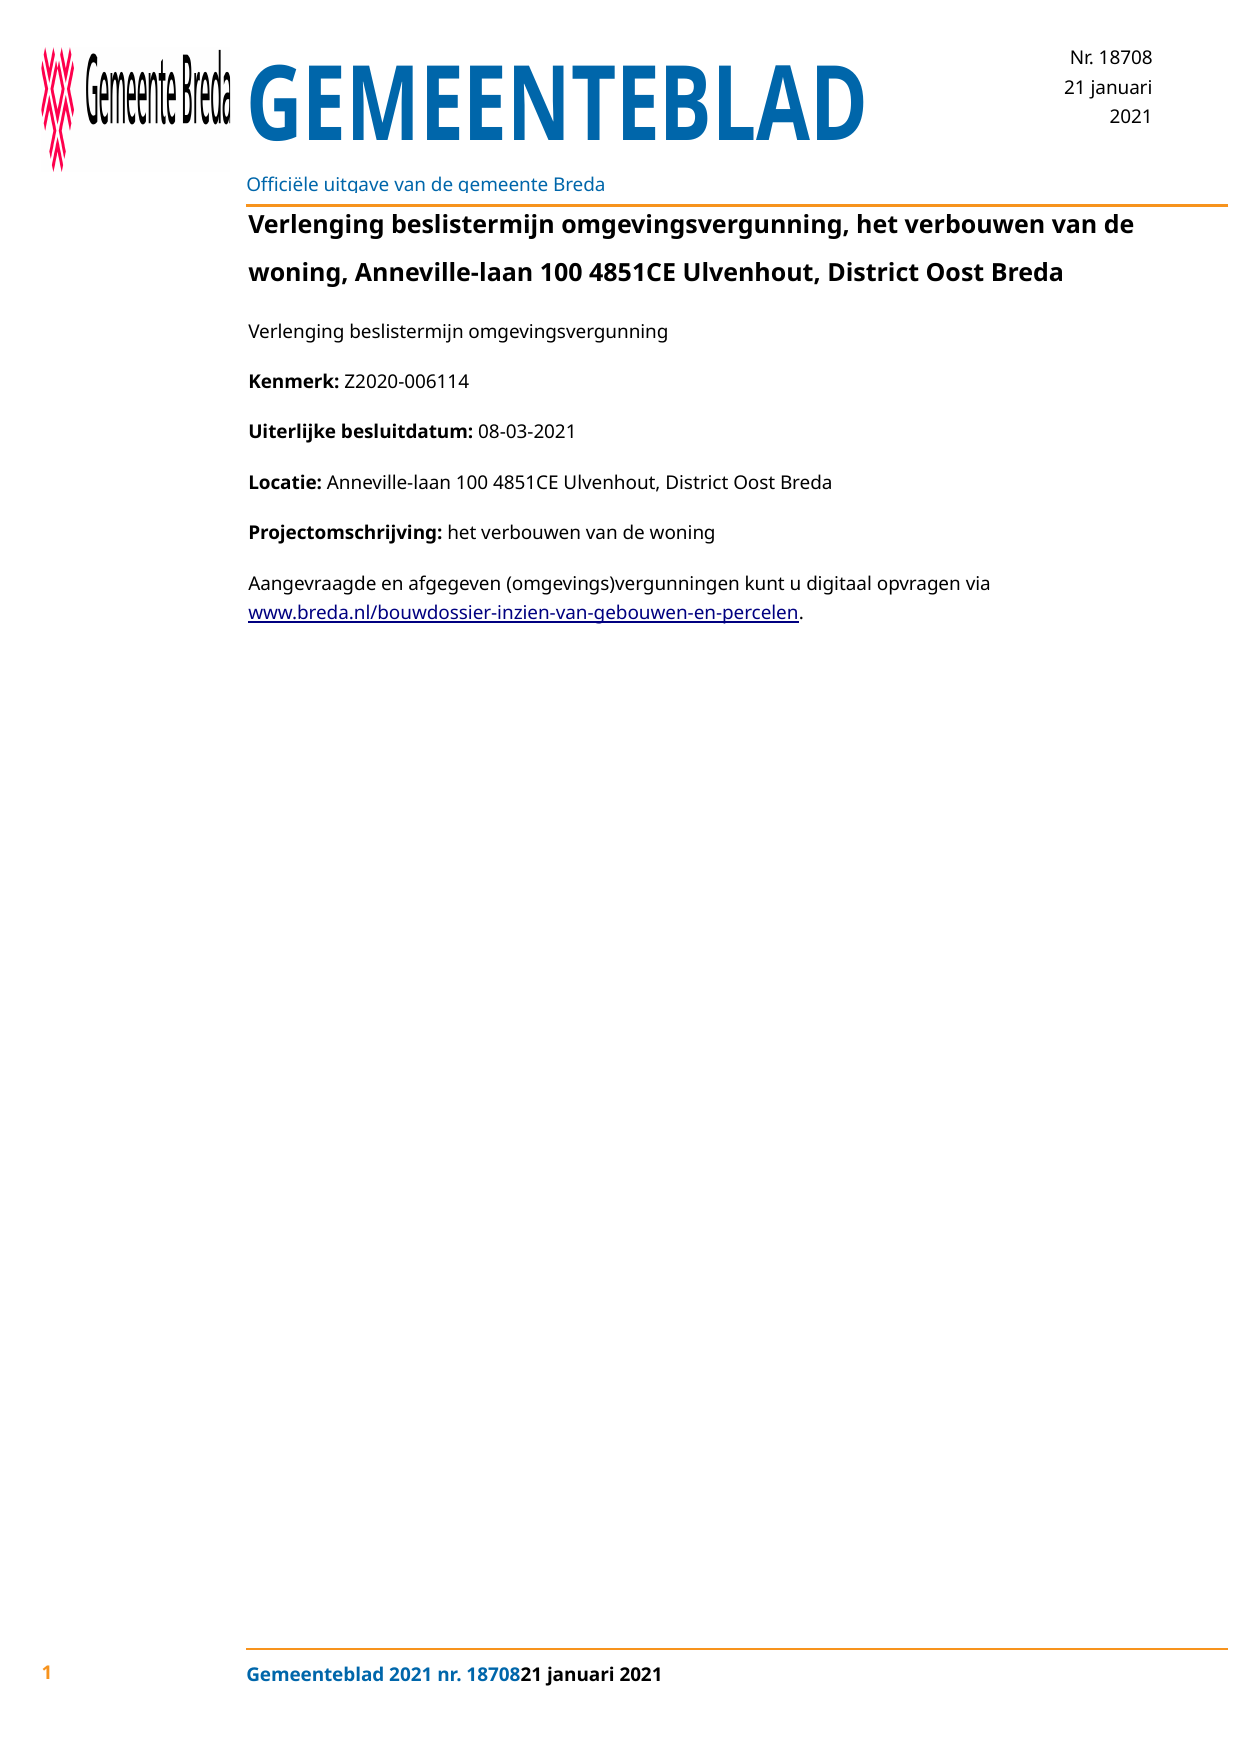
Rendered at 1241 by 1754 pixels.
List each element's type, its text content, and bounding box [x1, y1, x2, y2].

text Locatie: Anneville-laan 100 4851CE Ulvenhout, District Oost Breda [248, 469, 1152, 495]
text Kenmerk: Z2020-006114 [248, 368, 1152, 394]
text Verlenging beslistermijn omgevingsvergunning [248, 318, 1152, 344]
text Aangevraagde en afgegeven (omgevings)vergunningen kunt u digitaal opvragen via www.breda.nl/bouwdossier-inzien-van-gebouwen-en-percelen. [248, 570, 1152, 625]
picture [41, 47, 231, 172]
text Projectomschrijving: het verbouwen van de woning [248, 519, 1152, 545]
text Uiterlijke besluitdatum: 08-03-2021 [248, 419, 1152, 444]
text Verlenging beslistermijn omgevingsvergunning, het verbouwen van de woning, Anneville-laan 100 4851CE Ulvenhout, District Oost Breda [248, 207, 1152, 288]
